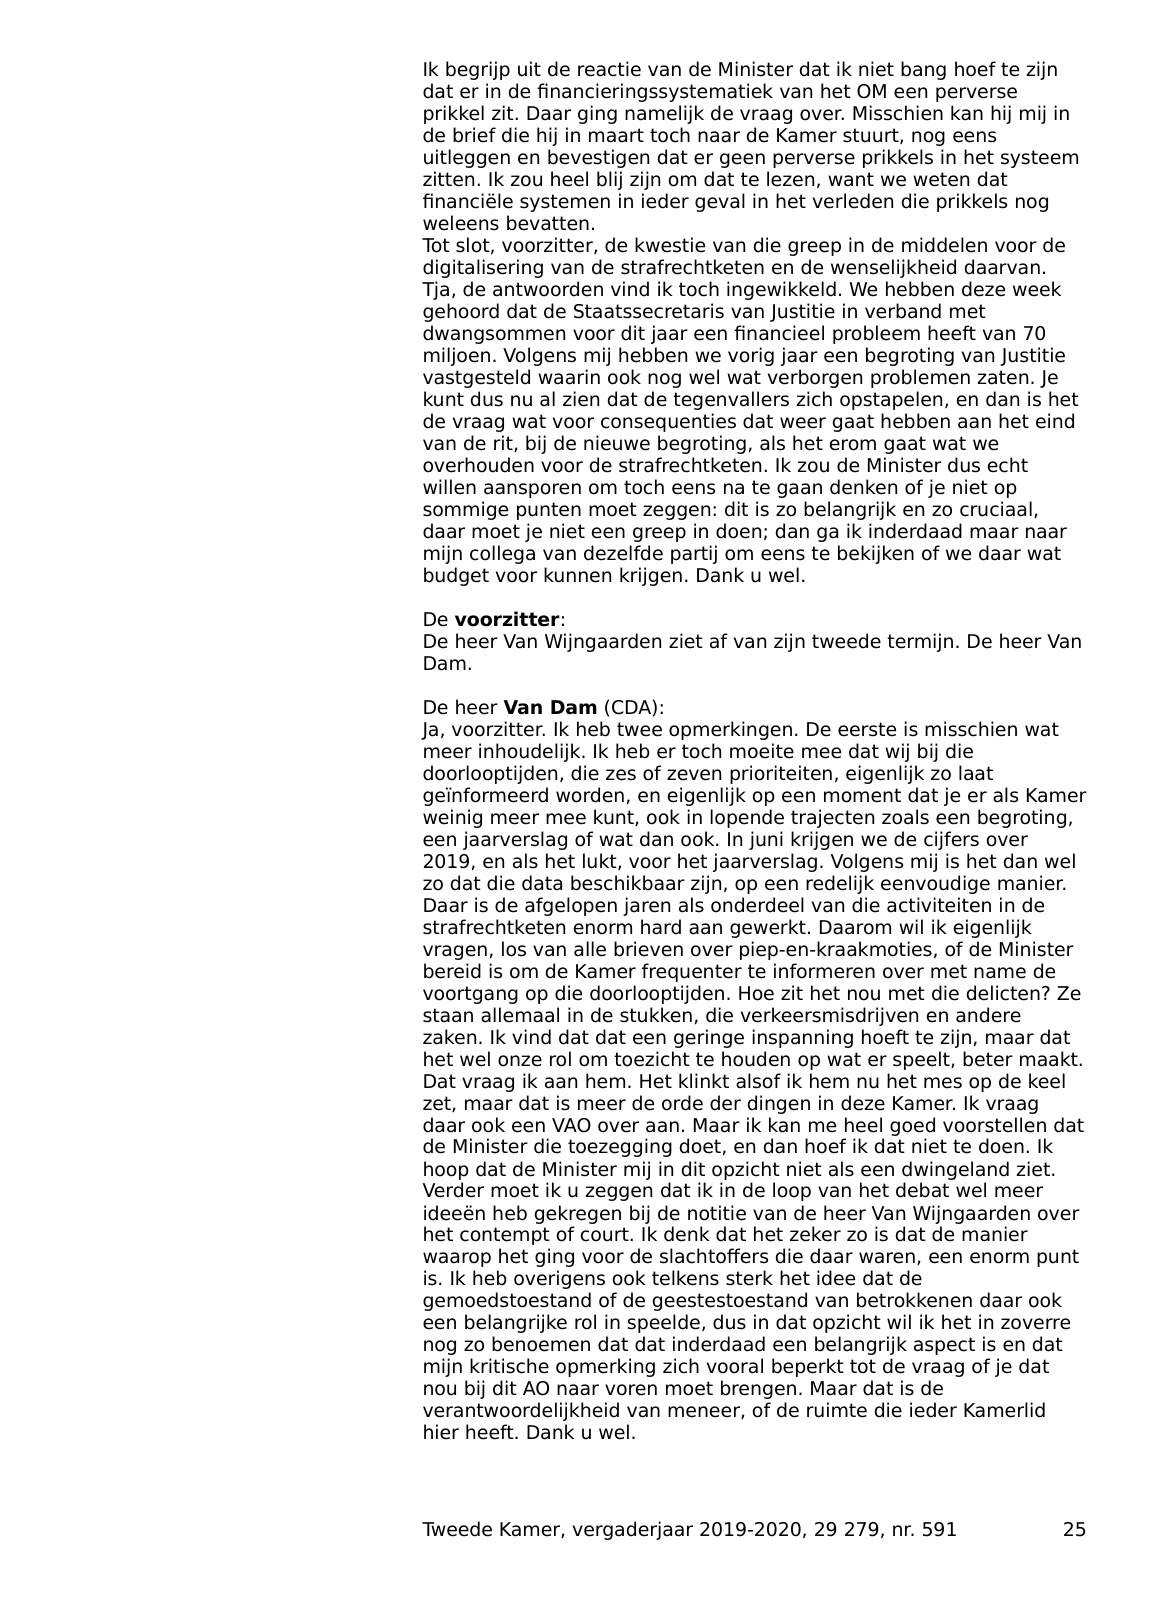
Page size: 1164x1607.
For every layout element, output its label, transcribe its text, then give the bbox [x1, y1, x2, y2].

text Ik begrijp uit de reactie van de Minister dat ik niet bang hoef te zijn dat er in de financieringssystematiek van het OM een perverse prikkel zit. Daar ging namelijk de vraag over. Misschien kan hij mij in de brief die hij in maart toch naar de Kamer stuurt, nog eens uitleggen en bevestigen dat er geen perverse prikkels in het systeem zitten. Ik zou heel blij zijn om dat te lezen, want we weten dat financiële systemen in ieder geval in het verleden die prikkels nog weleens bevatten. [422, 59, 1087, 235]
text Ja, voorzitter. Ik heb twee opmerkingen. De eerste is misschien wat meer inhoudelijk. Ik heb er toch moeite mee dat wij bij die doorlooptijden, die zes of zeven prioriteiten, eigenlijk zo laat geïnformeerd worden, en eigenlijk op een moment dat je er als Kamer weinig meer mee kunt, ook in lopende trajecten zoals een begroting, een jaarverslag of wat dan ook. In juni krijgen we de cijfers over 2019, en als het lukt, voor het jaarverslag. Volgens mij is het dan wel zo dat die data beschikbaar zijn, op een redelijk eenvoudige manier. Daar is de afgelopen jaren als onderdeel van die activiteiten in de strafrechtketen enorm hard aan gewerkt. Daarom wil ik eigenlijk vragen, los van alle brieven over piep-en-kraakmoties, of de Minister bereid is om de Kamer frequenter te informeren over met name de voortgang op die doorlooptijden. Hoe zit het nou met die delicten? Ze staan allemaal in de stukken, die verkeersmisdrijven en andere zaken. Ik vind dat dat een geringe inspanning hoeft te zijn, maar dat het wel onze rol om toezicht te houden op wat er speelt, beter maakt. Dat vraag ik aan hem. Het klinkt alsof ik hem nu het mes op de keel zet, maar dat is meer de orde der dingen in deze Kamer. Ik vraag daar ook een VAO over aan. Maar ik kan me heel goed voorstellen dat de Minister die toezegging doet, en dan hoef ik dat niet te doen. Ik hoop dat de Minister mij in dit opzicht niet als een dwingeland ziet. [422, 719, 1087, 1180]
text De heer Van Wijngaarden ziet af van zijn tweede termijn. De heer Van Dam. [422, 631, 1087, 675]
text De heer Van Dam (CDA): [422, 697, 1087, 719]
text Verder moet ik u zeggen dat ik in de loop van het debat wel meer ideeën heb gekregen bij de notitie van de heer Van Wijngaarden over het contempt of court. Ik denk dat het zeker zo is dat de manier waarop het ging voor de slachtoffers die daar waren, een enorm punt is. Ik heb overigens ook telkens sterk het idee dat de gemoedstoestand of de geestestoestand van betrokkenen daar ook een belangrijke rol in speelde, dus in dat opzicht wil ik het in zoverre nog zo benoemen dat dat inderdaad een belangrijk aspect is en dat mijn kritische opmerking zich vooral beperkt tot de vraag of je dat nou bij dit AO naar voren moet brengen. Maar dat is de verantwoordelijkheid van meneer, of de ruimte die ieder Kamerlid hier heeft. Dank u wel. [422, 1180, 1087, 1444]
text De voorzitter: [422, 609, 1087, 631]
text Tot slot, voorzitter, de kwestie van die greep in de middelen voor de digitalisering van de strafrechtketen en de wenselijkheid daarvan. Tja, de antwoorden vind ik toch ingewikkeld. We hebben deze week gehoord dat de Staatssecretaris van Justitie in verband met dwangsommen voor dit jaar een financieel probleem heeft van 70 miljoen. Volgens mij hebben we vorig jaar een begroting van Justitie vastgesteld waarin ook nog wel wat verborgen problemen zaten. Je kunt dus nu al zien dat de tegenvallers zich opstapelen, en dan is het de vraag wat voor consequenties dat weer gaat hebben aan het eind van de rit, bij de nieuwe begroting, als het erom gaat wat we overhouden voor de strafrechtketen. Ik zou de Minister dus echt willen aansporen om toch eens na te gaan denken of je niet op sommige punten moet zeggen: dit is zo belangrijk en zo cruciaal, daar moet je niet een greep in doen; dan ga ik inderdaad maar naar mijn collega van dezelfde partij om eens te bekijken of we daar wat budget voor kunnen krijgen. Dank u wel. [422, 235, 1087, 587]
